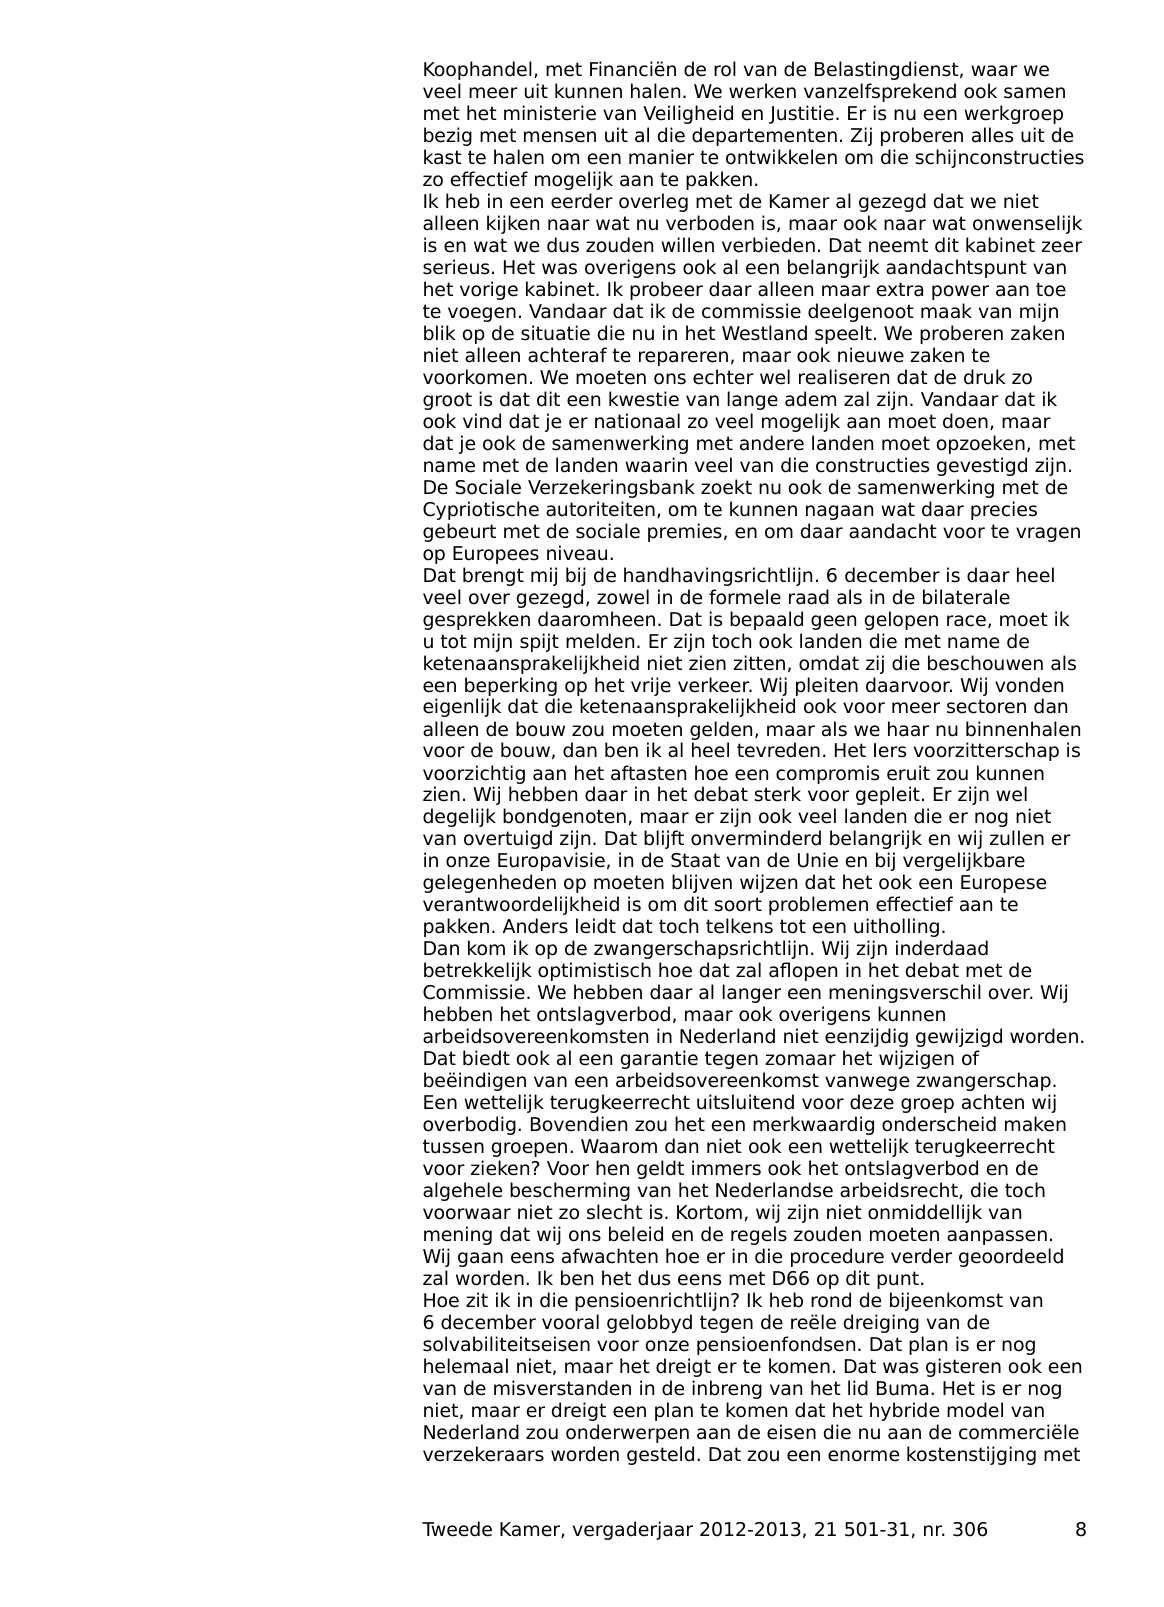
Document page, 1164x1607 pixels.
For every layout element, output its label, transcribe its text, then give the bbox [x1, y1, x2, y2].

text Ik heb in een eerder overleg met de Kamer al gezegd dat we niet alleen kijken naar wat nu verboden is, maar ook naar wat onwenselijk is en wat we dus zouden willen verbieden. Dat neemt dit kabinet zeer serieus. Het was overigens ook al een belangrijk aandachtspunt van het vorige kabinet. Ik probeer daar alleen maar extra power aan toe te voegen. Vandaar dat ik de commissie deelgenoot maak van mijn blik op de situatie die nu in het Westland speelt. We proberen zaken niet alleen achteraf te repareren, maar ook nieuwe zaken te voorkomen. We moeten ons echter wel realiseren dat de druk zo groot is dat dit een kwestie van lange adem zal zijn. Vandaar dat ik ook vind dat je er nationaal zo veel mogelijk aan moet doen, maar dat je ook de samenwerking met andere landen moet opzoeken, met name met de landen waarin veel van die constructies gevestigd zijn. De Sociale Verzekeringsbank zoekt nu ook de samenwerking met de Cypriotische autoriteiten, om te kunnen nagaan wat daar precies gebeurt met de sociale premies, en om daar aandacht voor te vragen op Europees niveau. [422, 191, 1087, 564]
text Koophandel, met Financiën de rol van de Belastingdienst, waar we veel meer uit kunnen halen. We werken vanzelfsprekend ook samen met het ministerie van Veiligheid en Justitie. Er is nu een werkgroep bezig met mensen uit al die departementen. Zij proberen alles uit de kast te halen om een manier te ontwikkelen om die schijnconstructies zo effectief mogelijk aan te pakken. [422, 59, 1087, 191]
text Dat brengt mij bij de handhavingsrichtlijn. 6 december is daar heel veel over gezegd, zowel in de formele raad als in de bilaterale gesprekken daaromheen. Dat is bepaald geen gelopen race, moet ik u tot mijn spijt melden. Er zijn toch ook landen die met name de ketenaansprakelijkheid niet zien zitten, omdat zij die beschouwen als een beperking op het vrije verkeer. Wij pleiten daarvoor. Wij vonden eigenlijk dat die ketenaansprakelijkheid ook voor meer sectoren dan alleen de bouw zou moeten gelden, maar als we haar nu binnenhalen voor de bouw, dan ben ik al heel tevreden. Het Iers voorzitterschap is voorzichtig aan het aftasten hoe een compromis eruit zou kunnen zien. Wij hebben daar in het debat sterk voor gepleit. Er zijn wel degelijk bondgenoten, maar er zijn ook veel landen die er nog niet van overtuigd zijn. Dat blijft onverminderd belangrijk en wij zullen er in onze Europavisie, in de Staat van de Unie en bij vergelijkbare gelegenheden op moeten blijven wijzen dat het ook een Europese verantwoordelijkheid is om dit soort problemen effectief aan te pakken. Anders leidt dat toch telkens tot een uitholling. [422, 564, 1087, 938]
text Hoe zit ik in die pensioenrichtlijn? Ik heb rond de bijeenkomst van 6 december vooral gelobbyd tegen de reële dreiging van de solvabiliteitseisen voor onze pensioenfondsen. Dat plan is er nog helemaal niet, maar het dreigt er te komen. Dat was gisteren ook een van de misverstanden in de inbreng van het lid Buma. Het is er nog niet, maar er dreigt een plan te komen dat het hybride model van Nederland zou onderwerpen aan de eisen die nu aan de commerciële verzekeraars worden gesteld. Dat zou een enorme kostenstijging met [422, 1290, 1087, 1466]
text Dan kom ik op de zwangerschapsrichtlijn. Wij zijn inderdaad betrekkelijk optimistisch hoe dat zal aflopen in het debat met de Commissie. We hebben daar al langer een meningsverschil over. Wij hebben het ontslagverbod, maar ook overigens kunnen arbeidsovereenkomsten in Nederland niet eenzijdig gewijzigd worden. Dat biedt ook al een garantie tegen zomaar het wijzigen of beëindigen van een arbeidsovereenkomst vanwege zwangerschap. Een wettelijk terugkeerrecht uitsluitend voor deze groep achten wij overbodig. Bovendien zou het een merkwaardig onderscheid maken tussen groepen. Waarom dan niet ook een wettelijk terugkeerrecht voor zieken? Voor hen geldt immers ook het ontslagverbod en de algehele bescherming van het Nederlandse arbeidsrecht, die toch voorwaar niet zo slecht is. Kortom, wij zijn niet onmiddellijk van mening dat wij ons beleid en de regels zouden moeten aanpassen. Wij gaan eens afwachten hoe er in die procedure verder geoordeeld zal worden. Ik ben het dus eens met D66 op dit punt. [422, 938, 1087, 1290]
